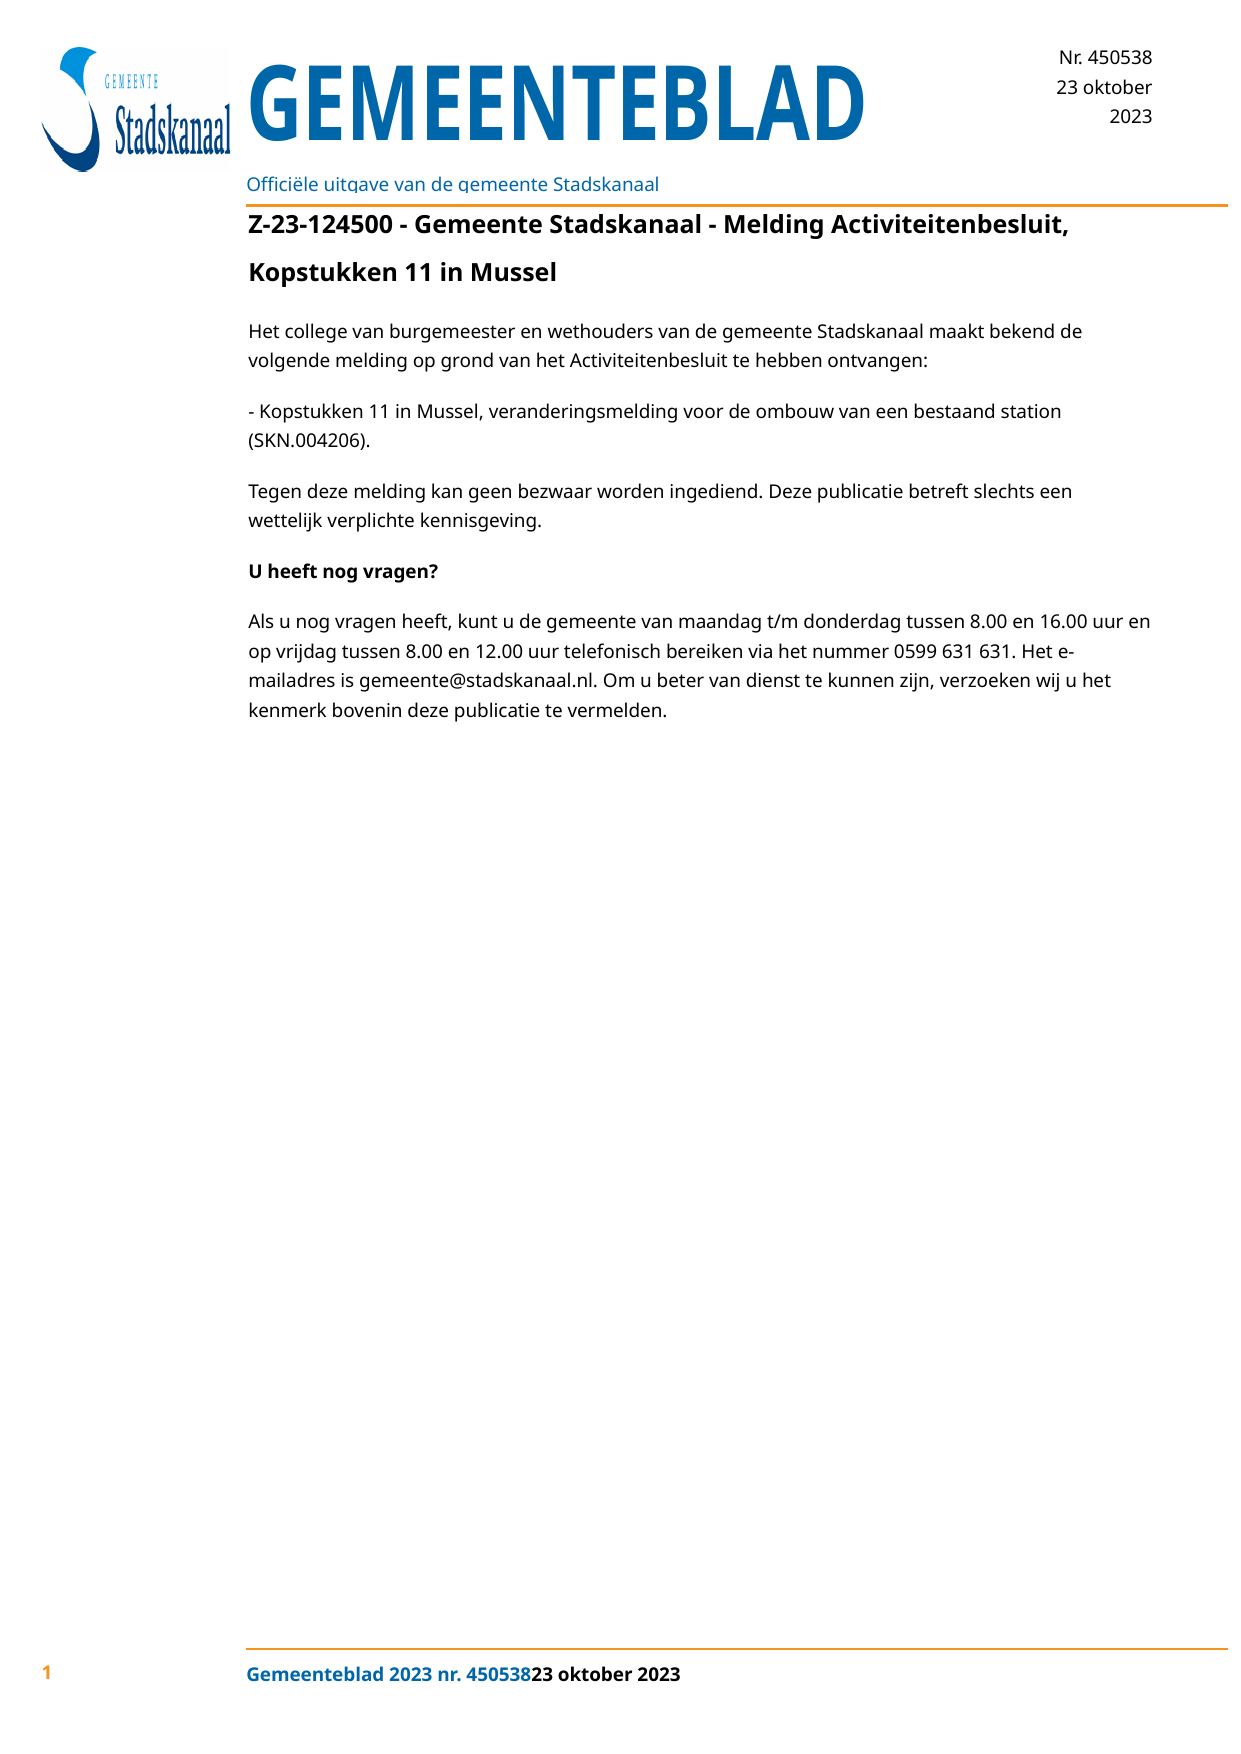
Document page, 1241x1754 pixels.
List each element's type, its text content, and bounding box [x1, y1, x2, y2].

text Het college van burgemeester en wethouders van de gemeente Stadskanaal maakt bekend de volgende melding op grond van het Activiteitenbesluit te hebben ontvangen: [248, 318, 1152, 373]
text U heeft nog vragen? [248, 558, 1152, 584]
picture [41, 47, 231, 172]
text - Kopstukken 11 in Mussel, veranderingsmelding voor de ombouw van een bestaand station (SKN.004206). [248, 398, 1152, 453]
text Als u nog vragen heeft, kunt u de gemeente van maandag t/m donderdag tussen 8.00 en 16.00 uur en op vrijdag tussen 8.00 en 12.00 uur telefonisch bereiken via het nummer 0599 631 631. Het e-mailadres is gemeente@stadskanaal.nl. Om u beter van dienst te kunnen zijn, verzoeken wij u het kenmerk bovenin deze publicatie te vermelden. [248, 608, 1152, 723]
text Tegen deze melding kan geen bezwaar worden ingediend. Deze publicatie betreft slechts een wettelijk verplichte kennisgeving. [248, 478, 1152, 533]
text Z-23-124500 - Gemeente Stadskanaal - Melding Activiteitenbesluit, Kopstukken 11 in Mussel [248, 207, 1152, 288]
